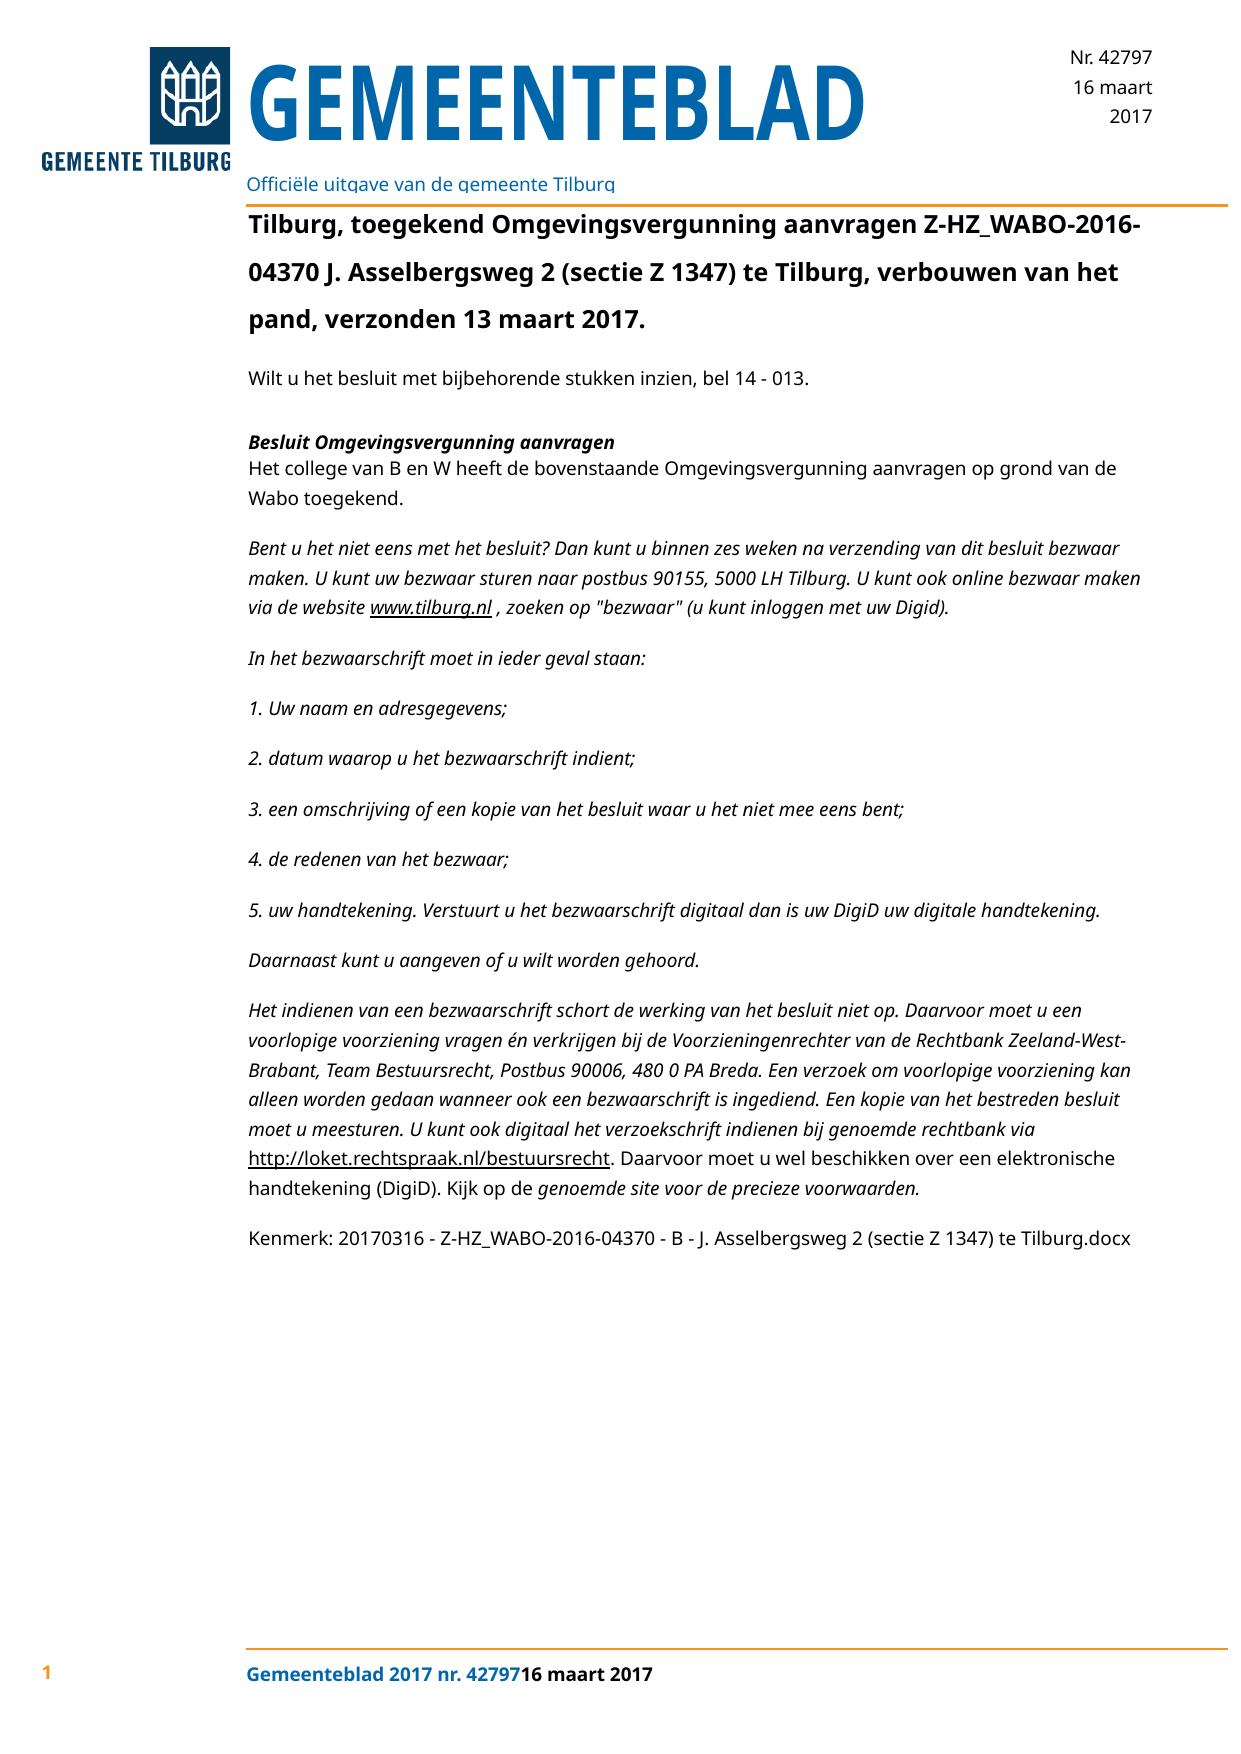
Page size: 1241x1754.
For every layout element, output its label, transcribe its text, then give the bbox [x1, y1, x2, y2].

text Het indienen van een bezwaarschrift schort de werking van het besluit niet op. Daarvoor moet u een voorlopige voorziening vragen én verkrijgen bij de Voorzieningenrechter van de Rechtbank Zeeland-West-Brabant, Team Bestuursrecht, Postbus 90006, 480 0 PA Breda. Een verzoek om voorlopige voorziening kan alleen worden gedaan wanneer ook een bezwaarschrift is ingediend. Een kopie van het bestreden besluit moet u meesturen. U kunt ook digitaal het verzoekschrift indienen bij genoemde rechtbank via http://loket.rechtspraak.nl/bestuursrecht. Daarvoor moet u wel beschikken over een elektronische handtekening (DigiD). Kijk op de genoemde site voor de precieze voorwaarden. [248, 998, 1152, 1201]
text Daarnaast kunt u aangeven of u wilt worden gehoord. [248, 947, 1152, 973]
text 1. Uw naam en adresgegevens; [248, 695, 1152, 721]
text In het bezwaarschrift moet in ieder geval staan: [248, 645, 1152, 671]
text Bent u het niet eens met het besluit? Dan kunt u binnen zes weken na verzending van dit besluit bezwaar maken. U kunt uw bezwaar sturen naar postbus 90155, 5000 LH Tilburg. U kunt ook online bezwaar maken via de website www.tilburg.nl , zoeken op "bezwaar" (u kunt inloggen met uw Digid). [248, 535, 1152, 620]
text 2. datum waarop u het bezwaarschrift indient; [248, 746, 1152, 771]
text 4. de redenen van het bezwaar; [248, 846, 1152, 872]
text 5. uw handtekening. Verstuurt u het bezwaarschrift digitaal dan is uw DigiD uw digitale handtekening. [248, 897, 1152, 923]
text Wilt u het besluit met bijbehorende stukken inzien, bel 14 - 013. [248, 366, 1152, 391]
text Het college van B en W heeft de bovenstaande Omgevingsvergunning aanvragen op grond van de Wabo toegekend. [248, 455, 1152, 511]
picture [41, 47, 231, 172]
text Kenmerk: 20170316 - Z-HZ_WABO-2016-04370 - B - J. Asselbergsweg 2 (sectie Z 1347) te Tilburg.docx [248, 1226, 1152, 1251]
text Tilburg, toegekend Omgevingsvergunning aanvragen Z-HZ_WABO-2016-04370 J. Asselbergsweg 2 (sectie Z 1347) te Tilburg, verbouwen van het pand, verzonden 13 maart 2017. [248, 207, 1152, 336]
text Besluit Omgevingsvergunning aanvragen [248, 429, 1152, 455]
text 3. een omschrijving of een kopie van het besluit waar u het niet mee eens bent; [248, 796, 1152, 822]
